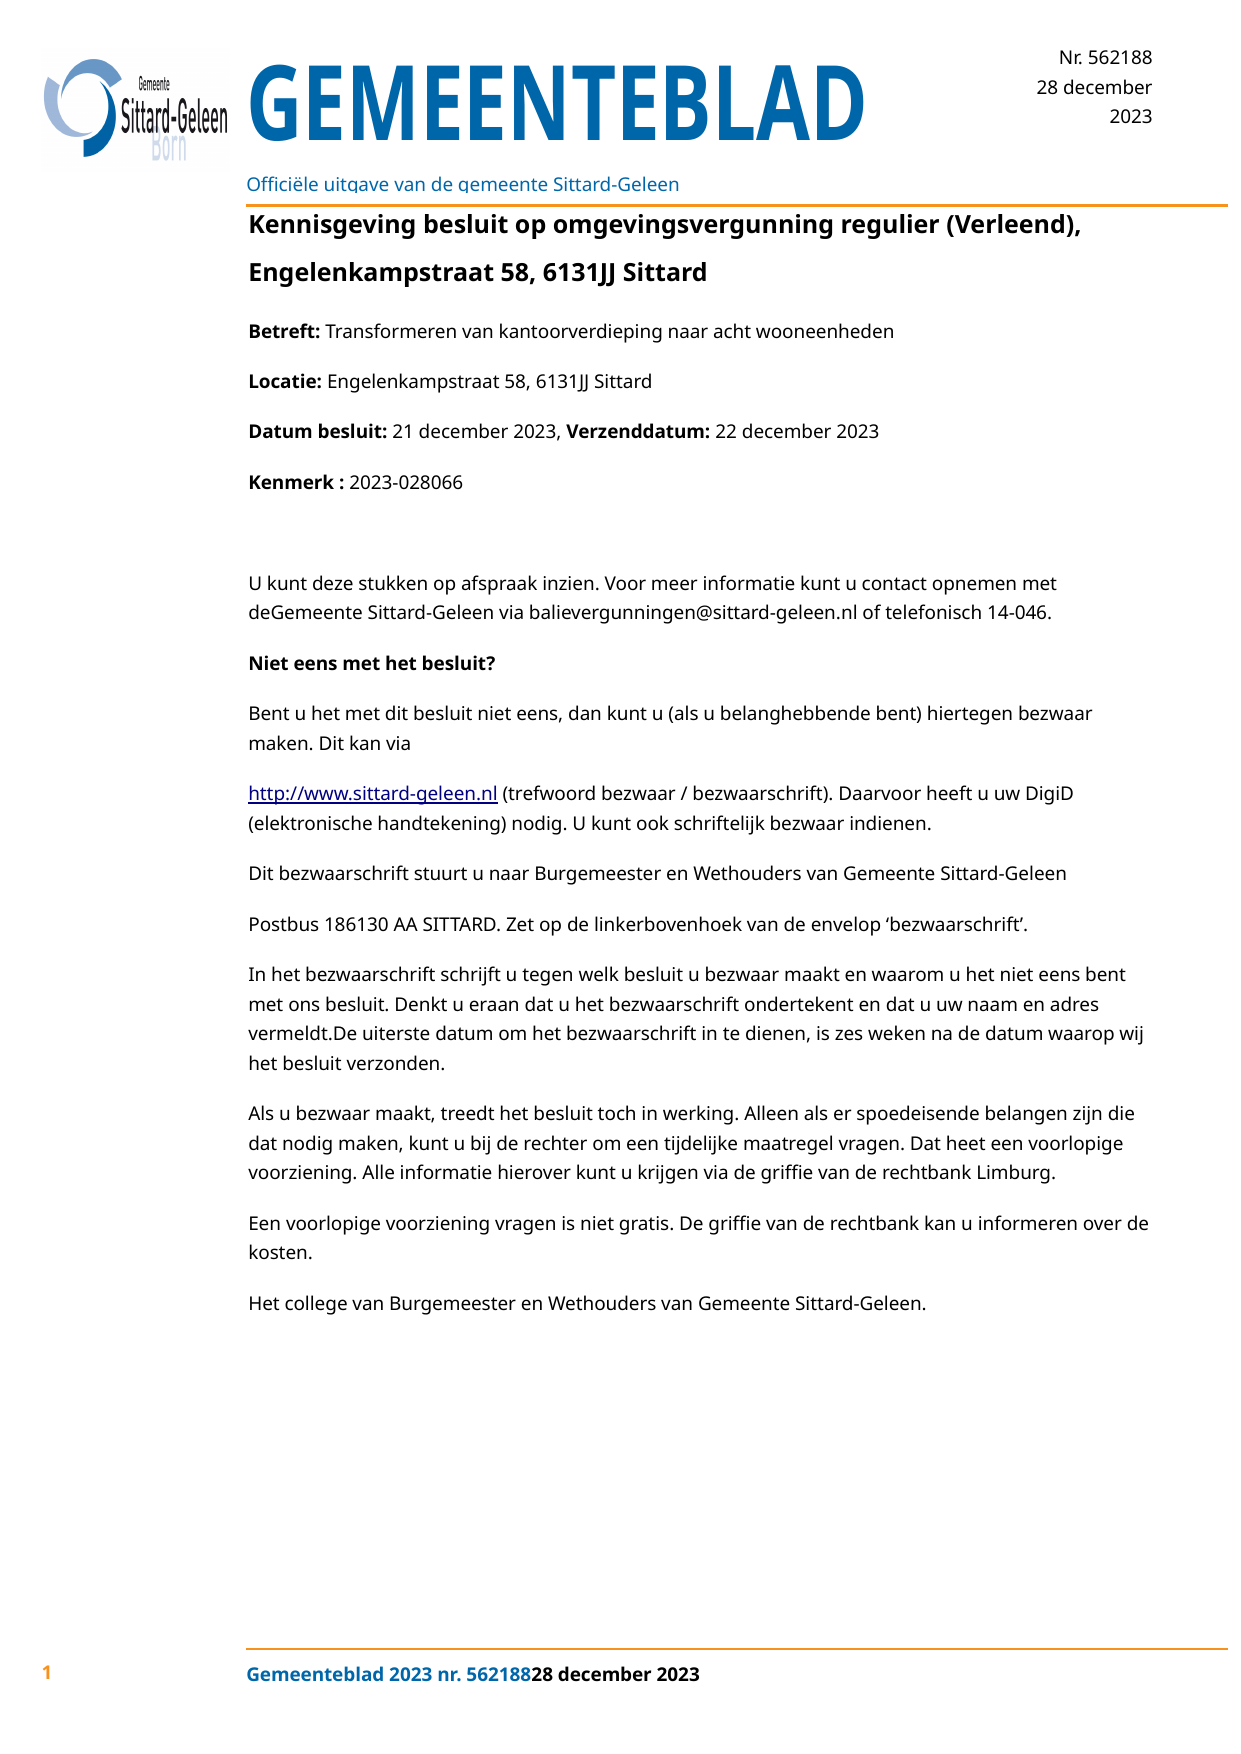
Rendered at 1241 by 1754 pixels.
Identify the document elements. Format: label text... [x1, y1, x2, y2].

text Locatie: Engelenkampstraat 58, 6131JJ Sittard [248, 368, 1152, 394]
text Bent u het met dit besluit niet eens, dan kunt u (als u belanghebbende bent) hiertegen bezwaar maken. Dit kan via [248, 700, 1152, 756]
text Dit bezwaarschrift stuurt u naar Burgemeester en Wethouders van Gemeente Sittard-Geleen [248, 860, 1152, 886]
text http://www.sittard-geleen.nl (trefwoord bezwaar / bezwaarschrift). Daarvoor heeft u uw DigiD (elektronische handtekening) nodig. U kunt ook schriftelijk bezwaar indienen. [248, 780, 1152, 836]
text U kunt deze stukken op afspraak inzien. Voor meer informatie kunt u contact opnemen met deGemeente Sittard-Geleen via balievergunningen@sittard-geleen.nl of telefonisch 14-046. [248, 570, 1152, 625]
text Een voorlopige voorziening vragen is niet gratis. De griffie van de rechtbank kan u informeren over de kosten. [248, 1210, 1152, 1265]
text Postbus 186130 AA SITTARD. Zet op de linkerbovenhoek van de envelop ‘bezwaarschrift’. [248, 911, 1152, 937]
text Datum besluit: 21 december 2023, Verzenddatum: 22 december 2023 [248, 419, 1152, 444]
text Kenmerk : 2023-028066 [248, 469, 1152, 495]
text Niet eens met het besluit? [248, 650, 1152, 676]
text In het bezwaarschrift schrijft u tegen welk besluit u bezwaar maakt en waarom u het niet eens bent met ons besluit. Denkt u eraan dat u het bezwaarschrift ondertekent en dat u uw naam en adres vermeldt.De uiterste datum om het bezwaarschrift in te dienen, is zes weken na de datum waarop wij het besluit verzonden. [248, 961, 1152, 1076]
text Betreft: Transformeren van kantoorverdieping naar acht wooneenheden [248, 318, 1152, 344]
text Het college van Burgemeester en Wethouders van Gemeente Sittard-Geleen. [248, 1290, 1152, 1316]
text Als u bezwaar maakt, treedt het besluit toch in werking. Alleen als er spoedeisende belangen zijn die dat nodig maken, kunt u bij de rechter om een tijdelijke maatregel vragen. Dat heet een voorlopige voorziening. Alle informatie hierover kunt u krijgen via de griffie van de rechtbank Limburg. [248, 1100, 1152, 1185]
text Kennisgeving besluit op omgevingsvergunning regulier (Verleend), Engelenkampstraat 58, 6131JJ Sittard [248, 207, 1152, 288]
picture [41, 47, 231, 172]
